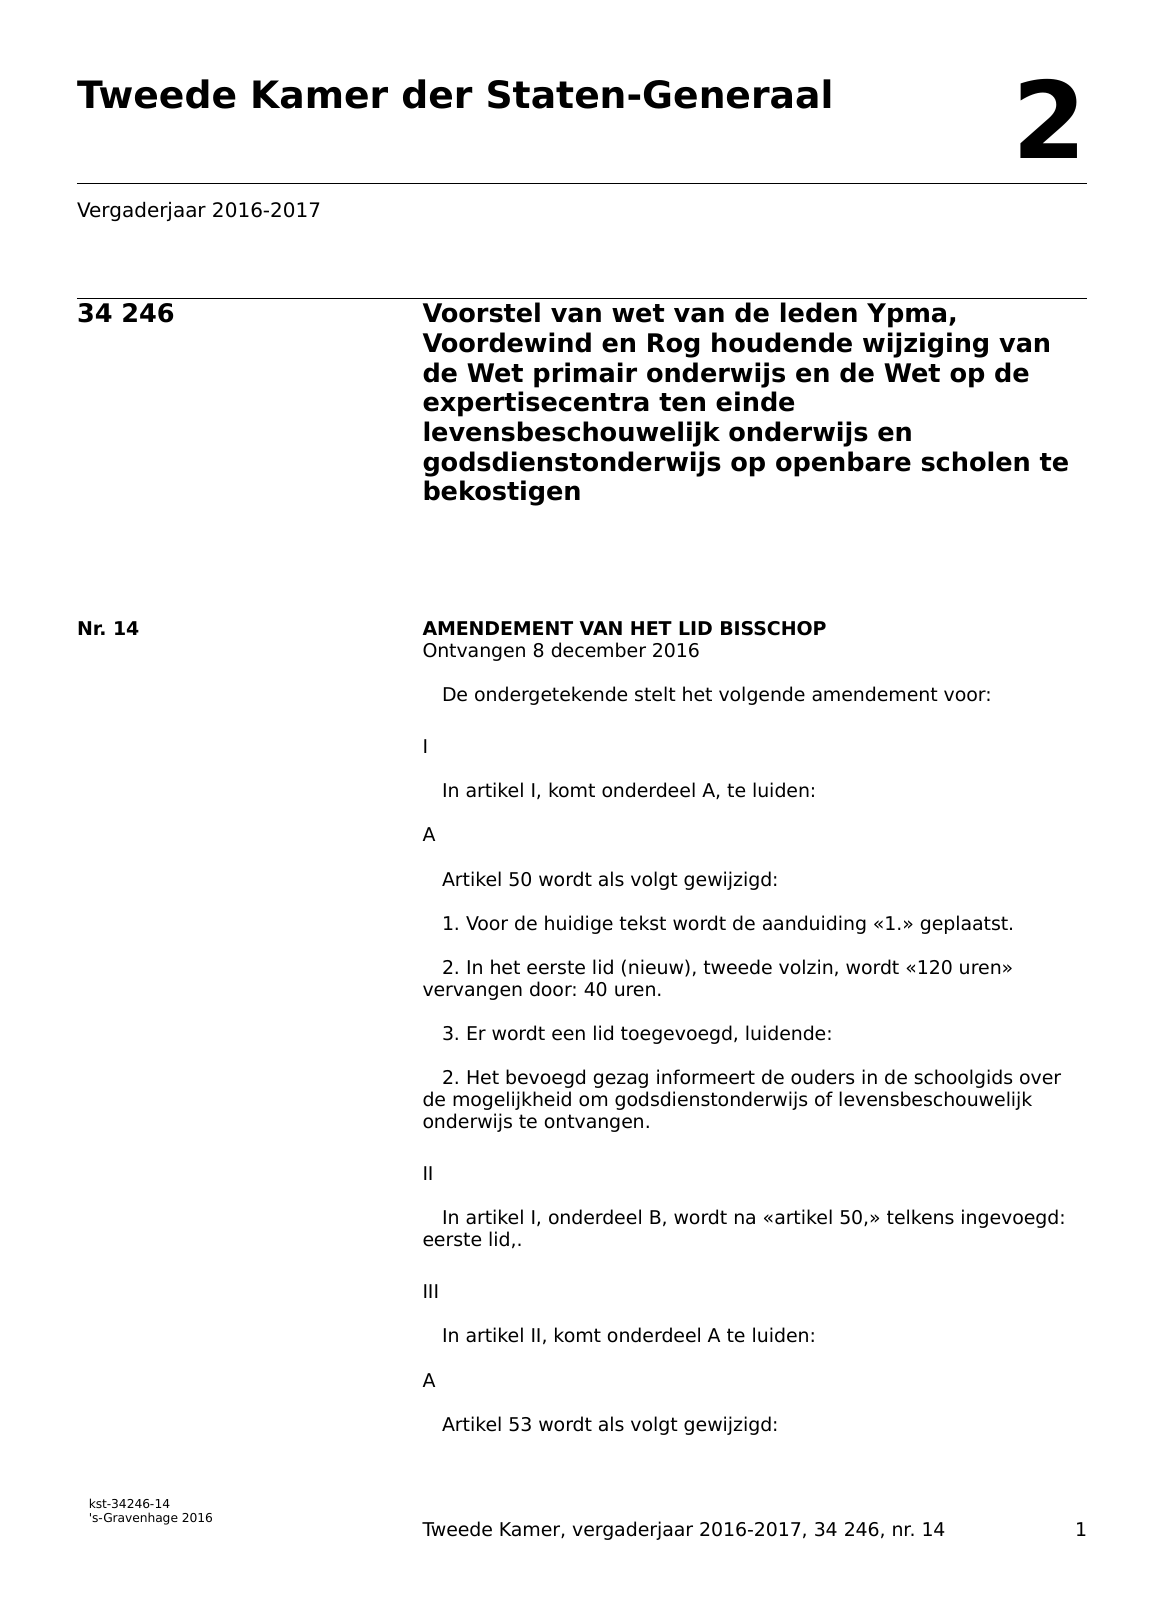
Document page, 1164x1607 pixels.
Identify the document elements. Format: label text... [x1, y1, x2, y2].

text De ondergetekende stelt het volgende amendement voor: [422, 684, 1087, 706]
text A [422, 824, 1087, 846]
subtitle I [422, 736, 1087, 758]
text kst-34246-14 [88, 1497, 323, 1511]
text Artikel 53 wordt als volgt gewijzigd: [422, 1414, 1087, 1436]
table_header Tweede Kamer der Staten-Generaal [77, 59, 886, 183]
text In artikel II, komt onderdeel A te luiden: [422, 1325, 1087, 1347]
text In artikel I, komt onderdeel A, te luiden: [422, 780, 1087, 802]
text 3. Er wordt een lid toegevoegd, luidende: [422, 1023, 1087, 1045]
table_header 2 [886, 59, 1087, 183]
text Ontvangen 8 december 2016 [422, 640, 1087, 662]
text 2. In het eerste lid (nieuw), tweede volzin, wordt «120 uren» vervangen door: 40 uren. [422, 957, 1087, 1001]
text A [422, 1369, 1087, 1391]
subtitle III [422, 1281, 1087, 1303]
text 2. Het bevoegd gezag informeert de ouders in de schoolgids over de mogelijkheid om godsdienstonderwijs of levensbeschouwelijk onderwijs te ontvangen. [422, 1067, 1087, 1133]
text 1. Voor de huidige tekst wordt de aanduiding «1.» geplaatst. [422, 913, 1087, 934]
text In artikel I, onderdeel B, wordt na «artikel 50,» telkens ingevoegd: eerste lid,. [422, 1207, 1087, 1251]
subtitle Nr. 14 AMENDEMENT VAN HET LID BISSCHOP [77, 618, 1087, 640]
subtitle 34 246 Voorstel van wet van de leden Ypma, Voordewind en Rog houdende wijziging van de Wet primair onderwijs en de Wet op de expertisecentra ten einde levensbeschouwelijk onderwijs en godsdienstonderwijs op openbare scholen te bekostigen [77, 299, 1087, 507]
text Artikel 50 wordt als volgt gewijzigd: [422, 868, 1087, 890]
text 's-Gravenhage 2016 [88, 1511, 323, 1525]
table_cell Vergaderjaar 2016-2017 [77, 184, 1087, 298]
subtitle II [422, 1163, 1087, 1185]
